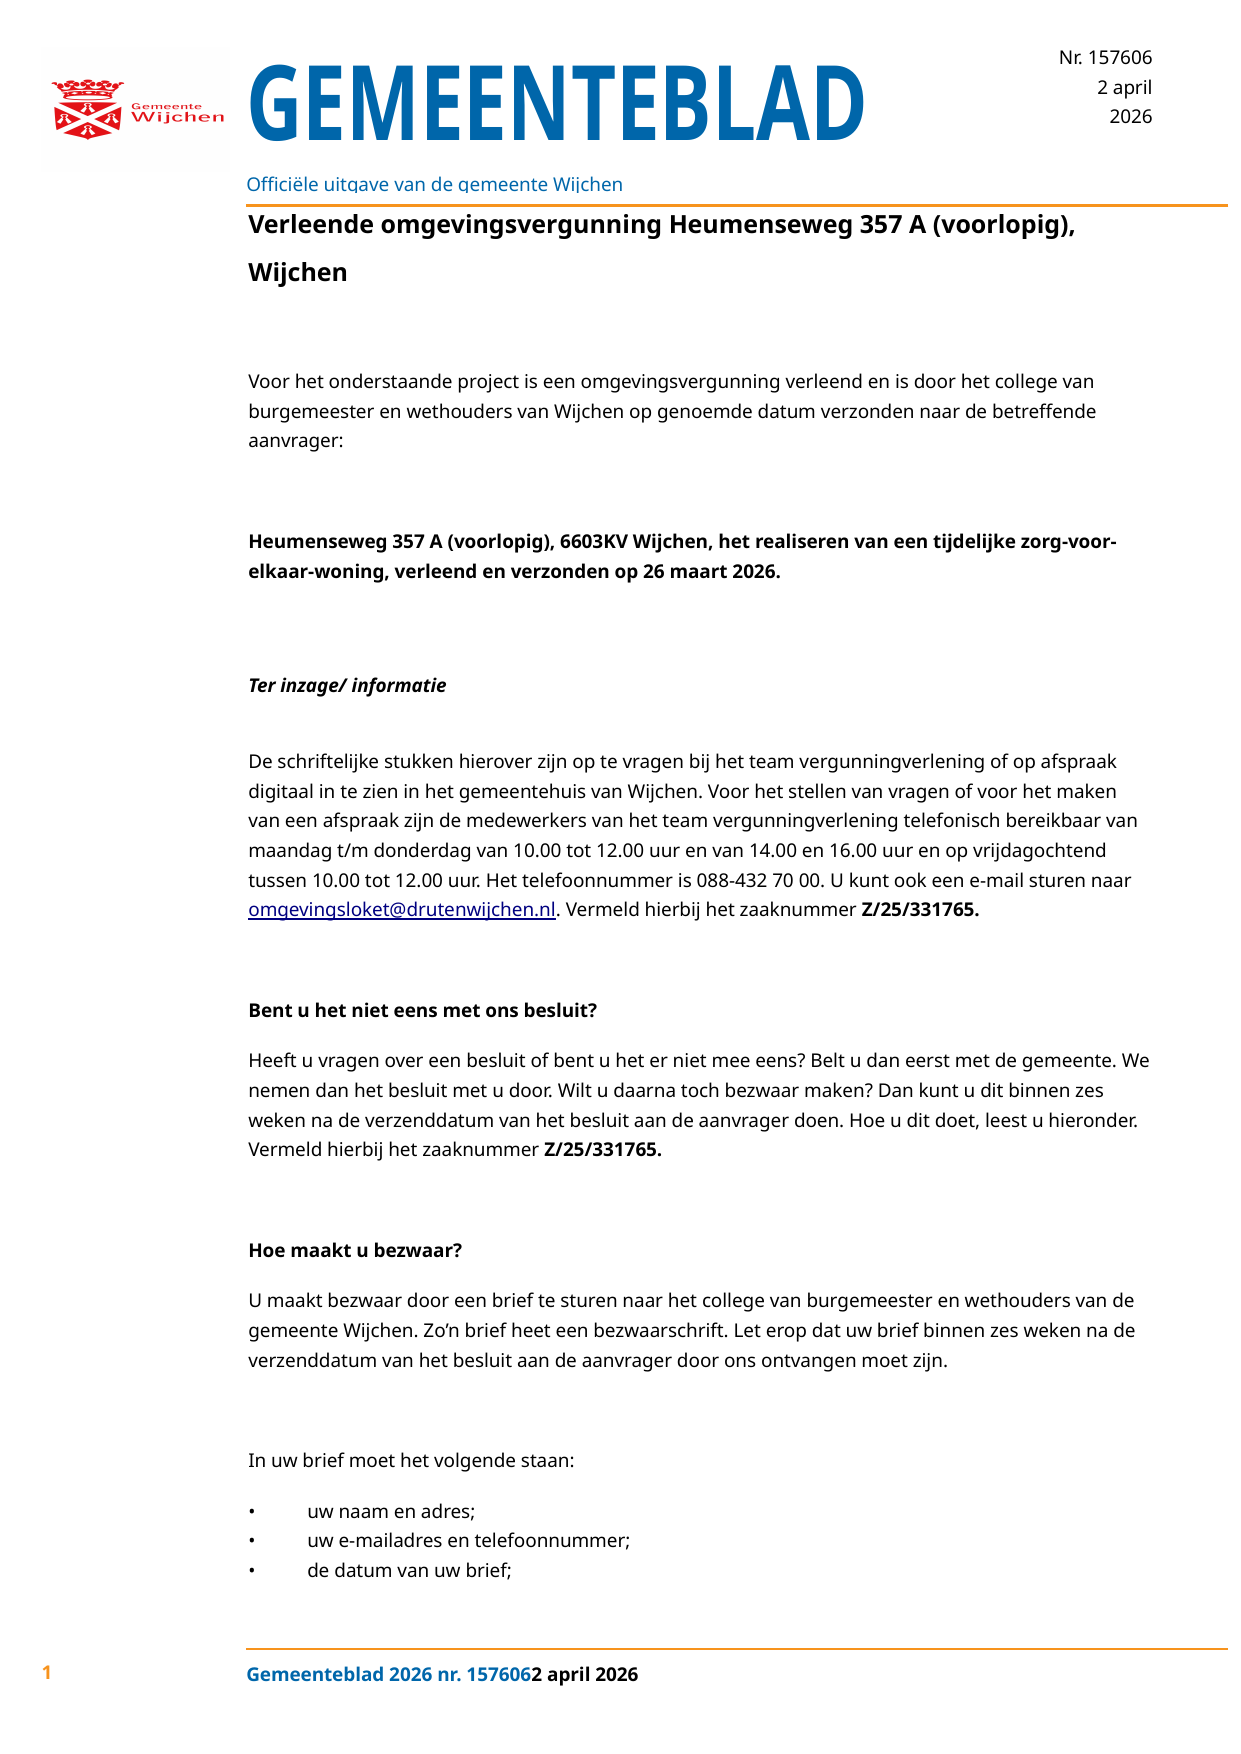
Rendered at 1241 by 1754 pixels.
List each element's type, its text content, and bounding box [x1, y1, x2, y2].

text Ter inzage/ informatie [248, 672, 1152, 698]
text In uw brief moet het volgende staan: [248, 1448, 1152, 1473]
list de datum van uw brief; [248, 1557, 1152, 1583]
text U maakt bezwaar door een brief te sturen naar het college van burgemeester en wethouders van de gemeente Wijchen. Zo’n brief heet een bezwaarschrift. Let erop dat uw brief binnen zes weken na de verzenddatum van het besluit aan de aanvrager door ons ontvangen moet zijn. [248, 1288, 1152, 1372]
text Bent u het niet eens met ons besluit? [248, 997, 1152, 1023]
text Voor het onderstaande project is een omgevingsvergunning verleend en is door het college van burgemeester en wethouders van Wijchen op genoemde datum verzonden naar de betreffende aanvrager: [248, 368, 1152, 453]
text Verleende omgevingsvergunning Heumenseweg 357 A (voorlopig), Wijchen [248, 207, 1152, 288]
text De schriftelijke stukken hierover zijn op te vragen bij het team vergunningverlening of op afspraak digitaal in te zien in het gemeentehuis van Wijchen. Voor het stellen van vragen of voor het maken van een afspraak zijn de medewerkers van het team vergunningverlening telefonisch bereikbaar van maandag t/m donderdag van 10.00 tot 12.00 uur en van 14.00 en 16.00 uur en op vrijdagochtend tussen 10.00 tot 12.00 uur. Het telefoonnummer is 088-432 70 00. U kunt ook een e-mail sturen naar omgevingsloket@drutenwijchen.nl. Vermeld hierbij het zaaknummer Z/25/331765. [248, 748, 1152, 922]
text Heumenseweg 357 A (voorlopig), 6603KV Wijchen, het realiseren van een tijdelijke zorg-voor-elkaar-woning, verleend en verzonden op 26 maart 2026. [248, 528, 1152, 584]
text Heeft u vragen over een besluit of bent u het er niet mee eens? Belt u dan eerst met de gemeente. We nemen dan het besluit met u door. Wilt u daarna toch bezwaar maken? Dan kunt u dit binnen zes weken na de verzenddatum van het besluit aan de aanvrager doen. Hoe u dit doet, leest u hieronder. Vermeld hierbij het zaaknummer Z/25/331765. [248, 1048, 1152, 1162]
list uw e-mailadres en telefoonnummer; [248, 1528, 1152, 1553]
text Hoe maakt u bezwaar? [248, 1237, 1152, 1263]
picture [41, 47, 231, 172]
list uw naam en adres; [248, 1498, 1152, 1524]
